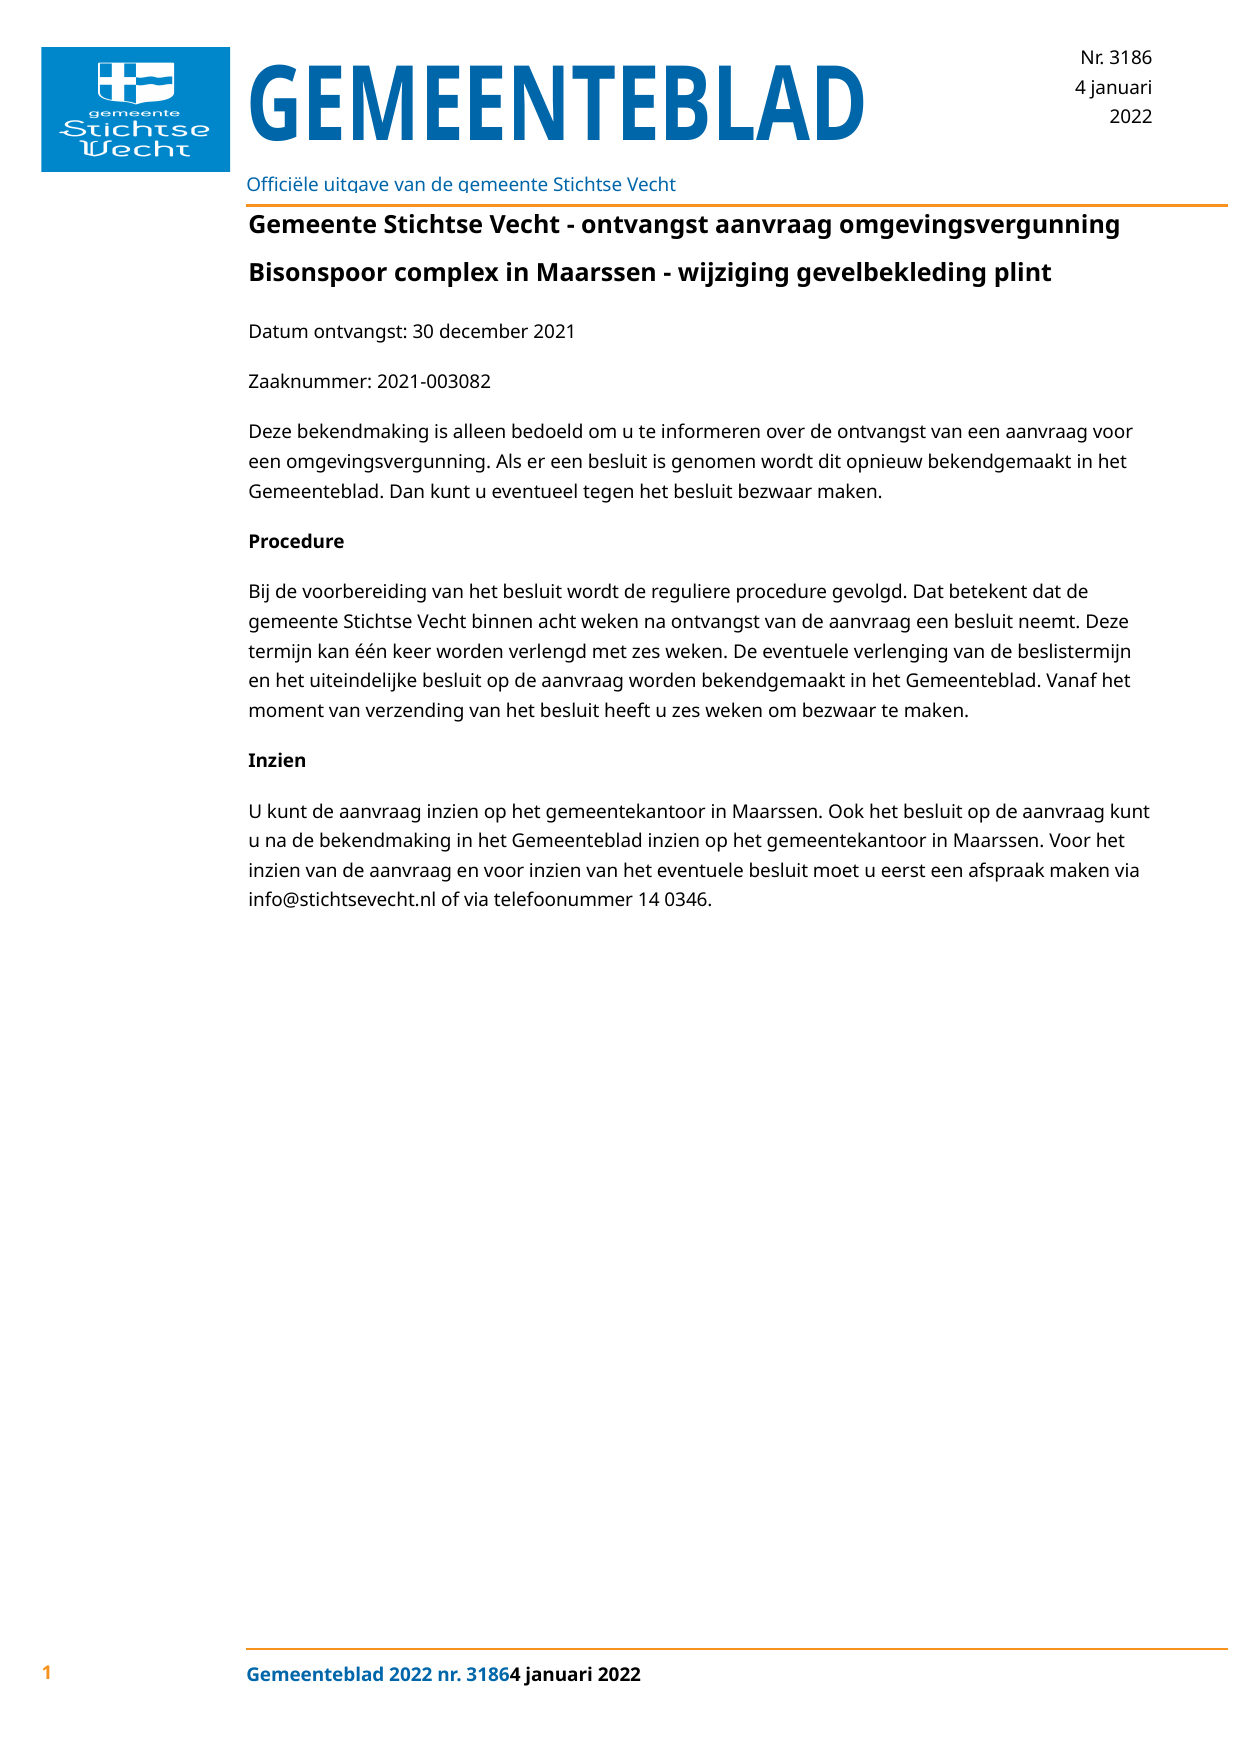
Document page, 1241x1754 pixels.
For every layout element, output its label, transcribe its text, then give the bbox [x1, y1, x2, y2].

text Gemeente Stichtse Vecht - ontvangst aanvraag omgevingsvergunning Bisonspoor complex in Maarssen - wijziging gevelbekleding plint [248, 207, 1152, 288]
picture [137, 63, 174, 103]
text Inzien [248, 747, 1152, 773]
text U kunt de aanvraag inzien op het gemeentekantoor in Maarssen. Ook het besluit op de aanvraag kunt u na de bekendmaking in het Gemeenteblad inzien op het gemeentekantoor in Maarssen. Voor het inzien van de aanvraag en voor inzien van het eventuele besluit moet u eerst een afspraak maken via info@stichtsevecht.nl of via telefoonummer 14 0346. [248, 798, 1152, 912]
text Datum ontvangst: 30 december 2021 [248, 318, 1152, 344]
text Procedure [248, 528, 1152, 554]
text Zaaknummer: 2021-003082 [248, 368, 1152, 394]
text Deze bekendmaking is alleen bedoeld om u te informeren over de ontvangst van een aanvraag voor een omgevingsvergunning. Als er een besluit is genomen wordt dit opnieuw bekendgemaakt in het Gemeenteblad. Dan kunt u eventueel tegen het besluit bezwaar maken. [248, 419, 1152, 504]
text Bij de voorbereiding van het besluit wordt de reguliere procedure gevolgd. Dat betekent dat de gemeente Stichtse Vecht binnen acht weken na ontvangst van de aanvraag een besluit neemt. Deze termijn kan één keer worden verlengd met zes weken. De eventuele verlenging van de beslistermijn en het uiteindelijke besluit op de aanvraag worden bekendgemaakt in het Gemeenteblad. Vanaf het moment van verzending van het besluit heeft u zes weken om bezwaar te maken. [248, 579, 1152, 723]
picture [99, 63, 135, 101]
